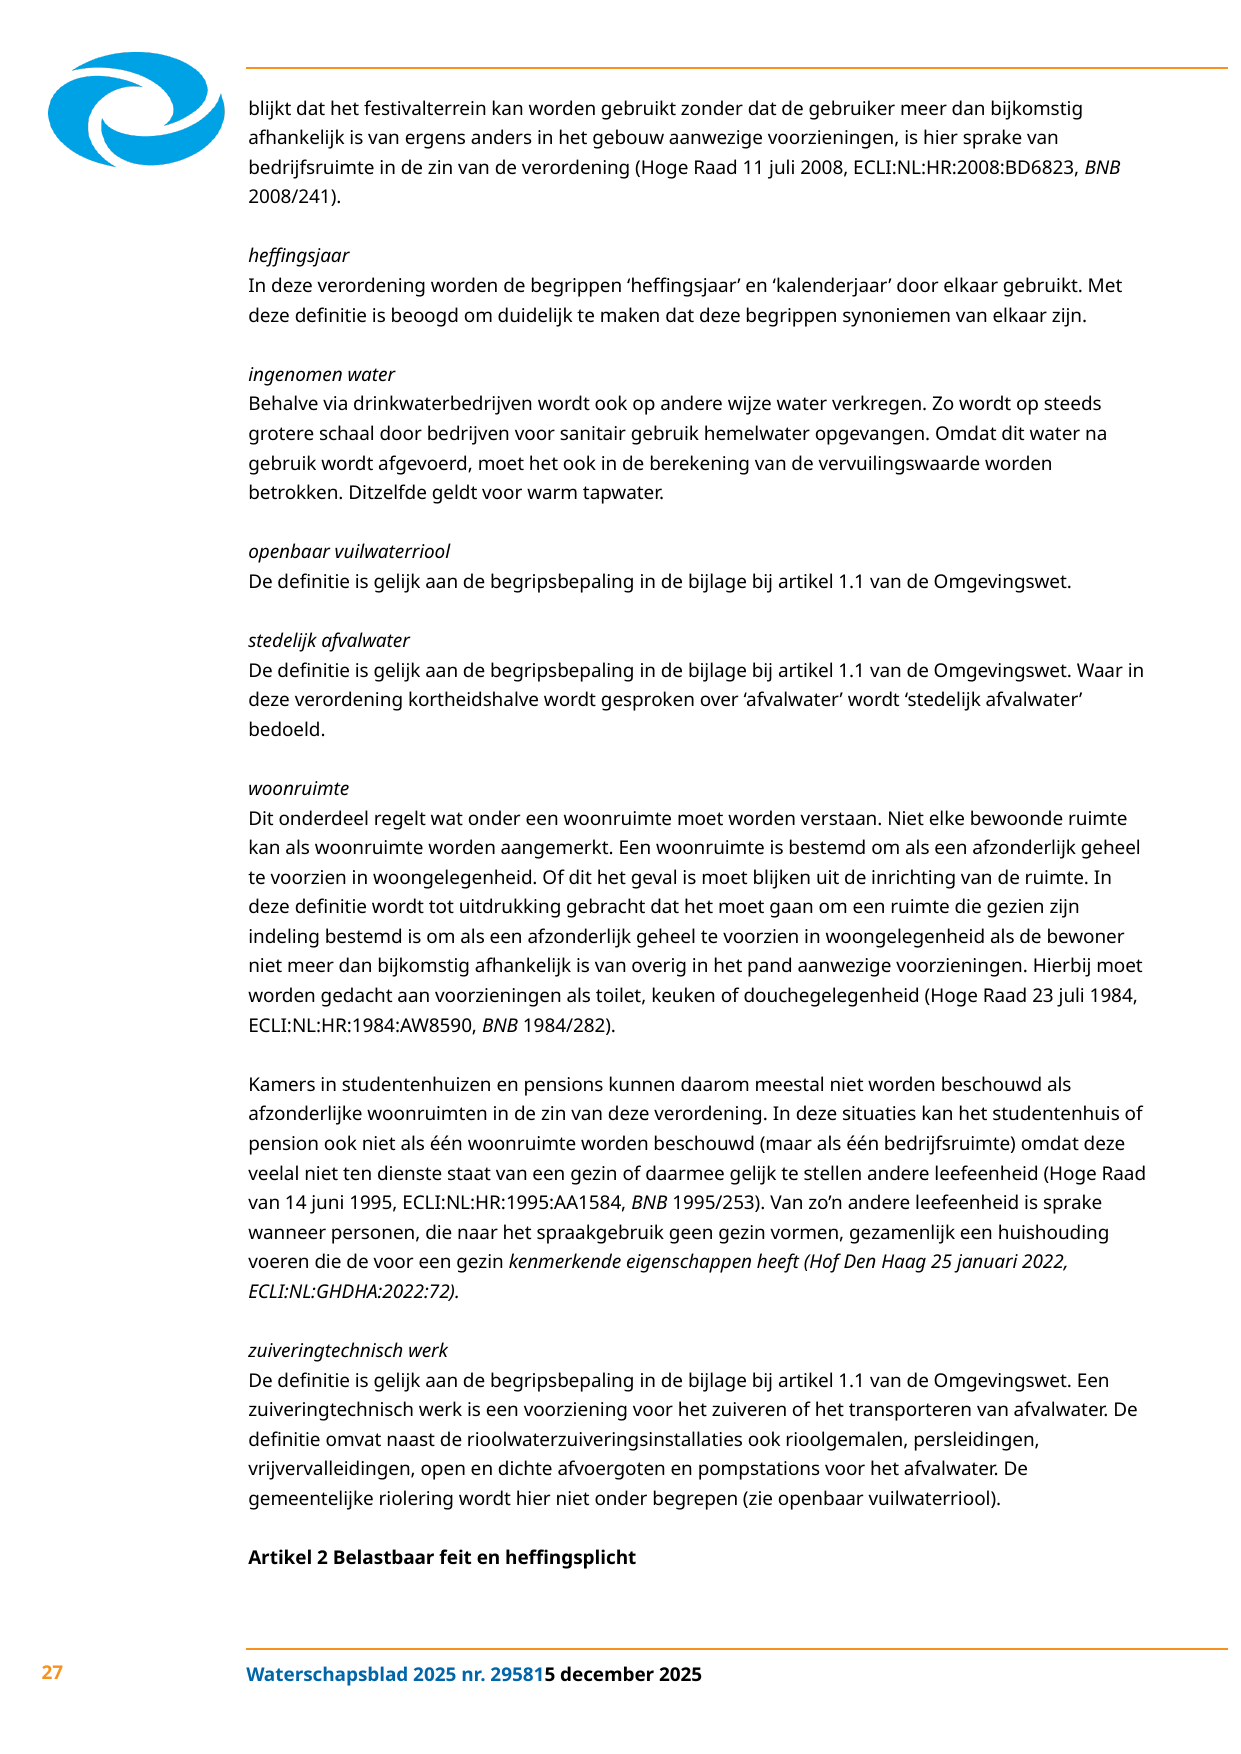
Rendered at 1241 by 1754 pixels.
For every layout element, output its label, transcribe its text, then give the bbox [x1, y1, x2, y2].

text blijkt dat het festivalterrein kan worden gebruikt zonder dat de gebruiker meer dan bijkomstig afhankelijk is van ergens anders in het gebouw aanwezige voorzieningen, is hier sprake van bedrijfsruimte in de zin van de verordening (Hoge Raad 11 juli 2008, ECLI:NL:HR:2008:BD6823, BNB 2008/241). [248, 95, 1152, 209]
text Behalve via drinkwaterbedrijven wordt ook op andere wijze water verkregen. Zo wordt op steeds grotere schaal door bedrijven voor sanitair gebruik hemelwater opgevangen. Omdat dit water na gebruik wordt afgevoerd, moet het ook in de berekening van de vervuilingswaarde worden betrokken. Ditzelfde geldt voor warm tapwater. [248, 391, 1152, 505]
text heffingsjaar [248, 243, 1152, 268]
text Kamers in studentenhuizen en pensions kunnen daarom meestal niet worden beschouwd als afzonderlijke woonruimten in de zin van deze verordening. In deze situaties kan het studentenhuis of pension ook niet als één woonruimte worden beschouwd (maar als één bedrijfsruimte) omdat deze veelal niet ten dienste staat van een gezin of daarmee gelijk te stellen andere leefeenheid (Hoge Raad van 14 juni 1995, ECLI:NL:HR:1995:AA1584, BNB 1995/253). Van zo’n andere leefeenheid is sprake wanneer personen, die naar het spraakgebruik geen gezin vormen, gezamenlijk een huishouding voeren die de voor een gezin kenmerkende eigenschappen heeft (Hof Den Haag 25 januari 2022, ECLI:NL:GHDHA:2022:72). [248, 1071, 1152, 1304]
text In deze verordening worden de begrippen ‘heffingsjaar’ en ‘kalenderjaar’ door elkaar gebruikt. Met deze definitie is beoogd om duidelijk te maken dat deze begrippen synoniemen van elkaar zijn. [248, 272, 1152, 328]
text Dit onderdeel regelt wat onder een woonruimte moet worden verstaan. Niet elke bewoonde ruimte kan als woonruimte worden aangemerkt. Een woonruimte is bestemd om als een afzonderlijk geheel te voorzien in woongelegenheid. Of dit het geval is moet blijken uit de inrichting van de ruimte. In deze definitie wordt tot uitdrukking gebracht dat het moet gaan om een ruimte die gezien zijn indeling bestemd is om als een afzonderlijk geheel te voorzien in woongelegenheid als de bewoner niet meer dan bijkomstig afhankelijk is van overig in het pand aanwezige voorzieningen. Hierbij moet worden gedacht aan voorzieningen als toilet, keuken of douchegelegenheid (Hoge Raad 23 juli 1984, ECLI:NL:HR:1984:AW8590, BNB 1984/282). [248, 805, 1152, 1038]
text De definitie is gelijk aan de begripsbepaling in de bijlage bij artikel 1.1 van de Omgevingswet. [248, 568, 1152, 594]
picture [41, 47, 231, 172]
text openbaar vuilwaterriool [248, 538, 1152, 564]
text woonruimte [248, 775, 1152, 801]
text Artikel 2 Belastbaar feit en heffingsplicht [248, 1544, 1152, 1570]
text De definitie is gelijk aan de begripsbepaling in de bijlage bij artikel 1.1 van de Omgevingswet. Een zuiveringtechnisch werk is een voorziening voor het zuiveren of het transporteren van afvalwater. De definitie omvat naast de rioolwaterzuiveringsinstallaties ook rioolgemalen, persleidingen, vrijvervalleidingen, open en dichte afvoergoten en pompstations voor het afvalwater. De gemeentelijke riolering wordt hier niet onder begrepen (zie openbaar vuilwaterriool). [248, 1367, 1152, 1511]
text zuiveringtechnisch werk [248, 1337, 1152, 1363]
text ingenomen water [248, 361, 1152, 387]
text De definitie is gelijk aan de begripsbepaling in de bijlage bij artikel 1.1 van de Omgevingswet. Waar in deze verordening kortheidshalve wordt gesproken over ‘afvalwater’ wordt ‘stedelijk afvalwater’ bedoeld. [248, 657, 1152, 742]
text stedelijk afvalwater [248, 627, 1152, 653]
